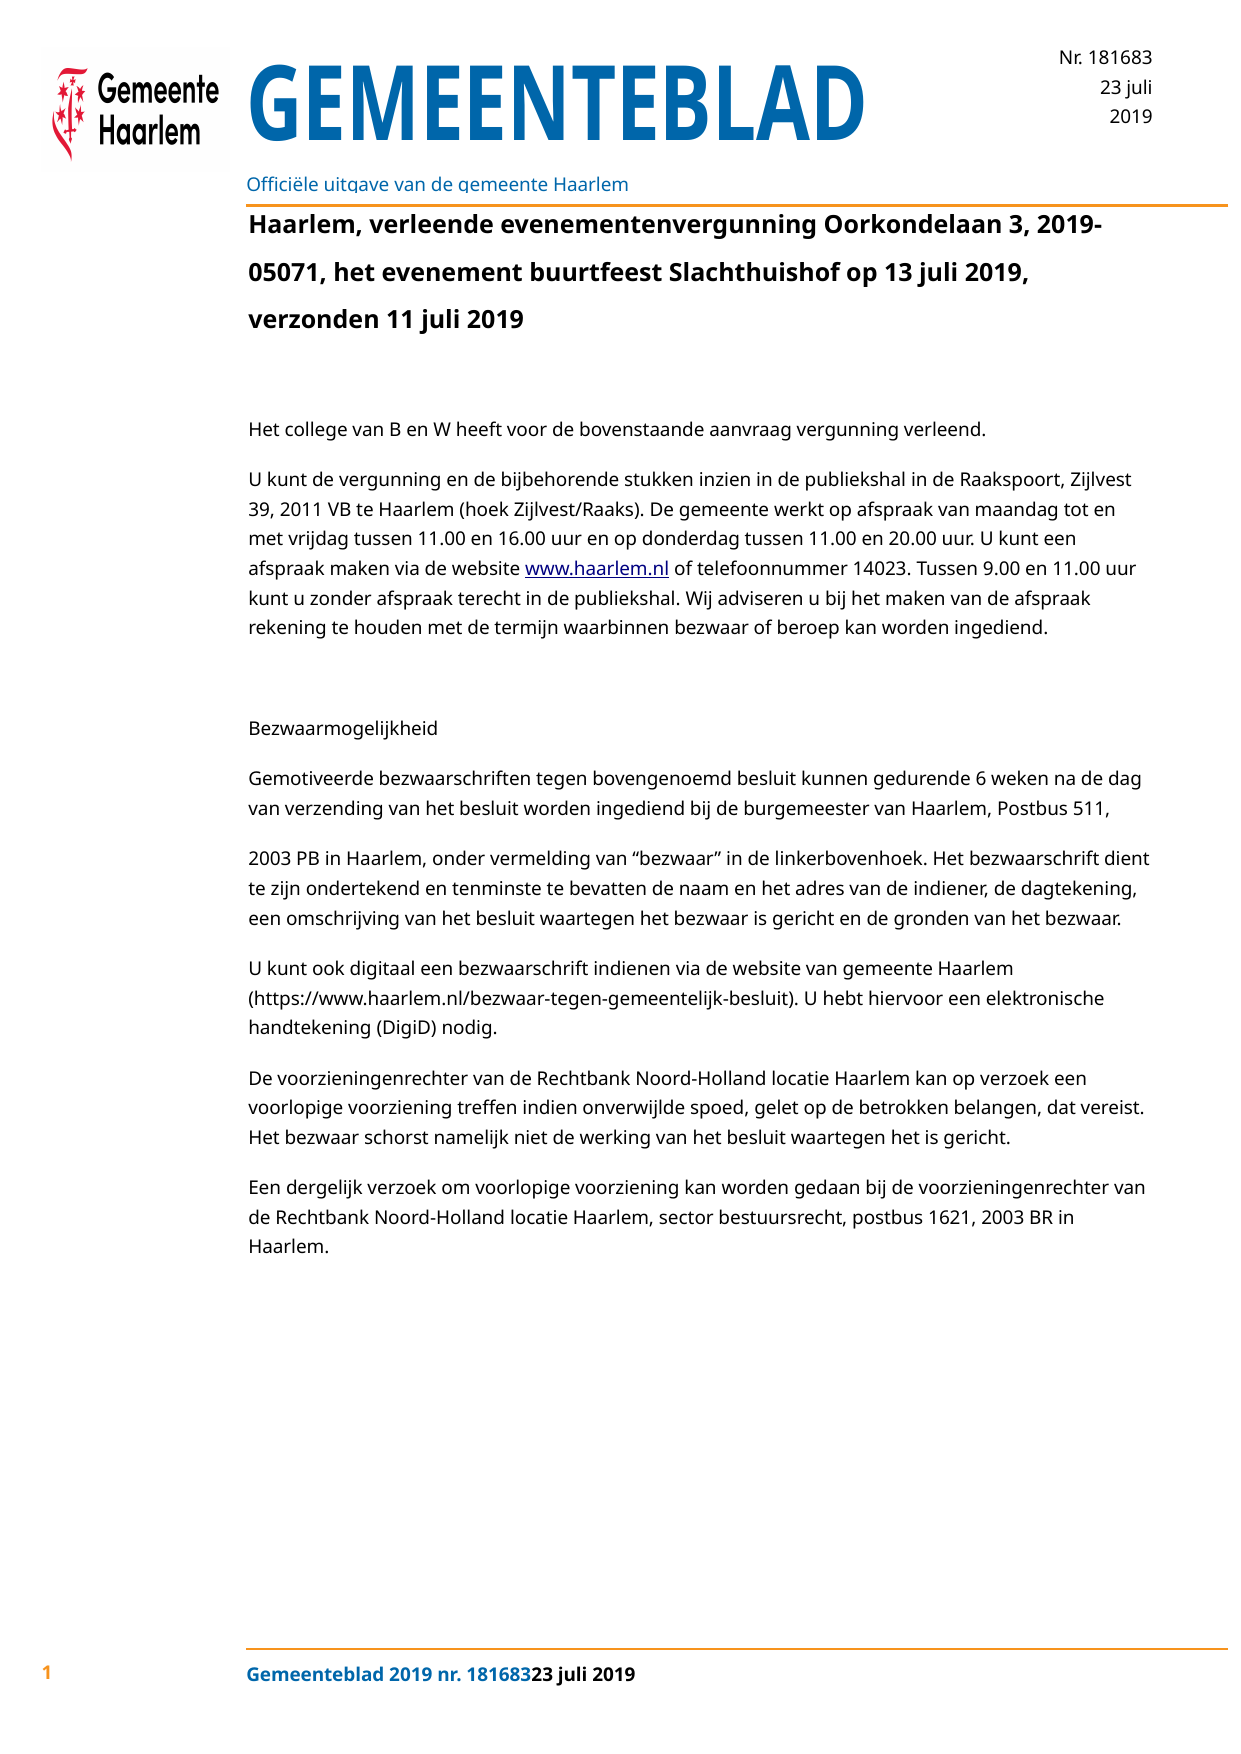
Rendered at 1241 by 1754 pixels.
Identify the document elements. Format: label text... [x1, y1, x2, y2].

text U kunt ook digitaal een bezwaarschrift indienen via de website van gemeente Haarlem (https://www.haarlem.nl/bezwaar-tegen-gemeentelijk-besluit). U hebt hiervoor een elektronische handtekening (DigiD) nodig. [248, 955, 1152, 1040]
text Het college van B en W heeft voor de bovenstaande aanvraag vergunning verleend. [248, 416, 1152, 442]
text Gemotiveerde bezwaarschriften tegen bovengenoemd besluit kunnen gedurende 6 weken na de dag van verzending van het besluit worden ingediend bij de burgemeester van Haarlem, Postbus 511, [248, 766, 1152, 821]
text U kunt de vergunning en de bijbehorende stukken inzien in de publiekshal in de Raakspoort, Zijlvest 39, 2011 VB te Haarlem (hoek Zijlvest/Raaks). De gemeente werkt op afspraak van maandag tot en met vrijdag tussen 11.00 en 16.00 uur en op donderdag tussen 11.00 en 20.00 uur. U kunt een afspraak maken via de website www.haarlem.nl of telefoonnummer 14023. Tussen 9.00 en 11.00 uur kunt u zonder afspraak terecht in de publiekshal. Wij adviseren u bij het maken van de afspraak rekening te houden met de termijn waarbinnen bezwaar of beroep kan worden ingediend. [248, 466, 1152, 640]
text Een dergelijk verzoek om voorlopige voorziening kan worden gedaan bij de voorzieningenrechter van de Rechtbank Noord-Holland locatie Haarlem, sector bestuursrecht, postbus 1621, 2003 BR in Haarlem. [248, 1174, 1152, 1259]
picture [41, 47, 231, 172]
text Haarlem, verleende evenementenvergunning Oorkondelaan 3, 2019-05071, het evenement buurtfeest Slachthuishof op 13 juli 2019, verzonden 11 juli 2019 [248, 207, 1152, 336]
text Bezwaarmogelijkheid [248, 715, 1152, 741]
text 2003 PB in Haarlem, onder vermelding van “bezwaar” in de linkerbovenhoek. Het bezwaarschrift dient te zijn ondertekend en tenminste te bevatten de naam en het adres van de indiener, de dagtekening, een omschrijving van het besluit waartegen het bezwaar is gericht en de gronden van het bezwaar. [248, 846, 1152, 930]
text De voorzieningenrechter van de Rechtbank Noord-Holland locatie Haarlem kan op verzoek een voorlopige voorziening treffen indien onverwijlde spoed, gelet op de betrokken belangen, dat vereist. Het bezwaar schorst namelijk niet de werking van het besluit waartegen het is gericht. [248, 1065, 1152, 1149]
